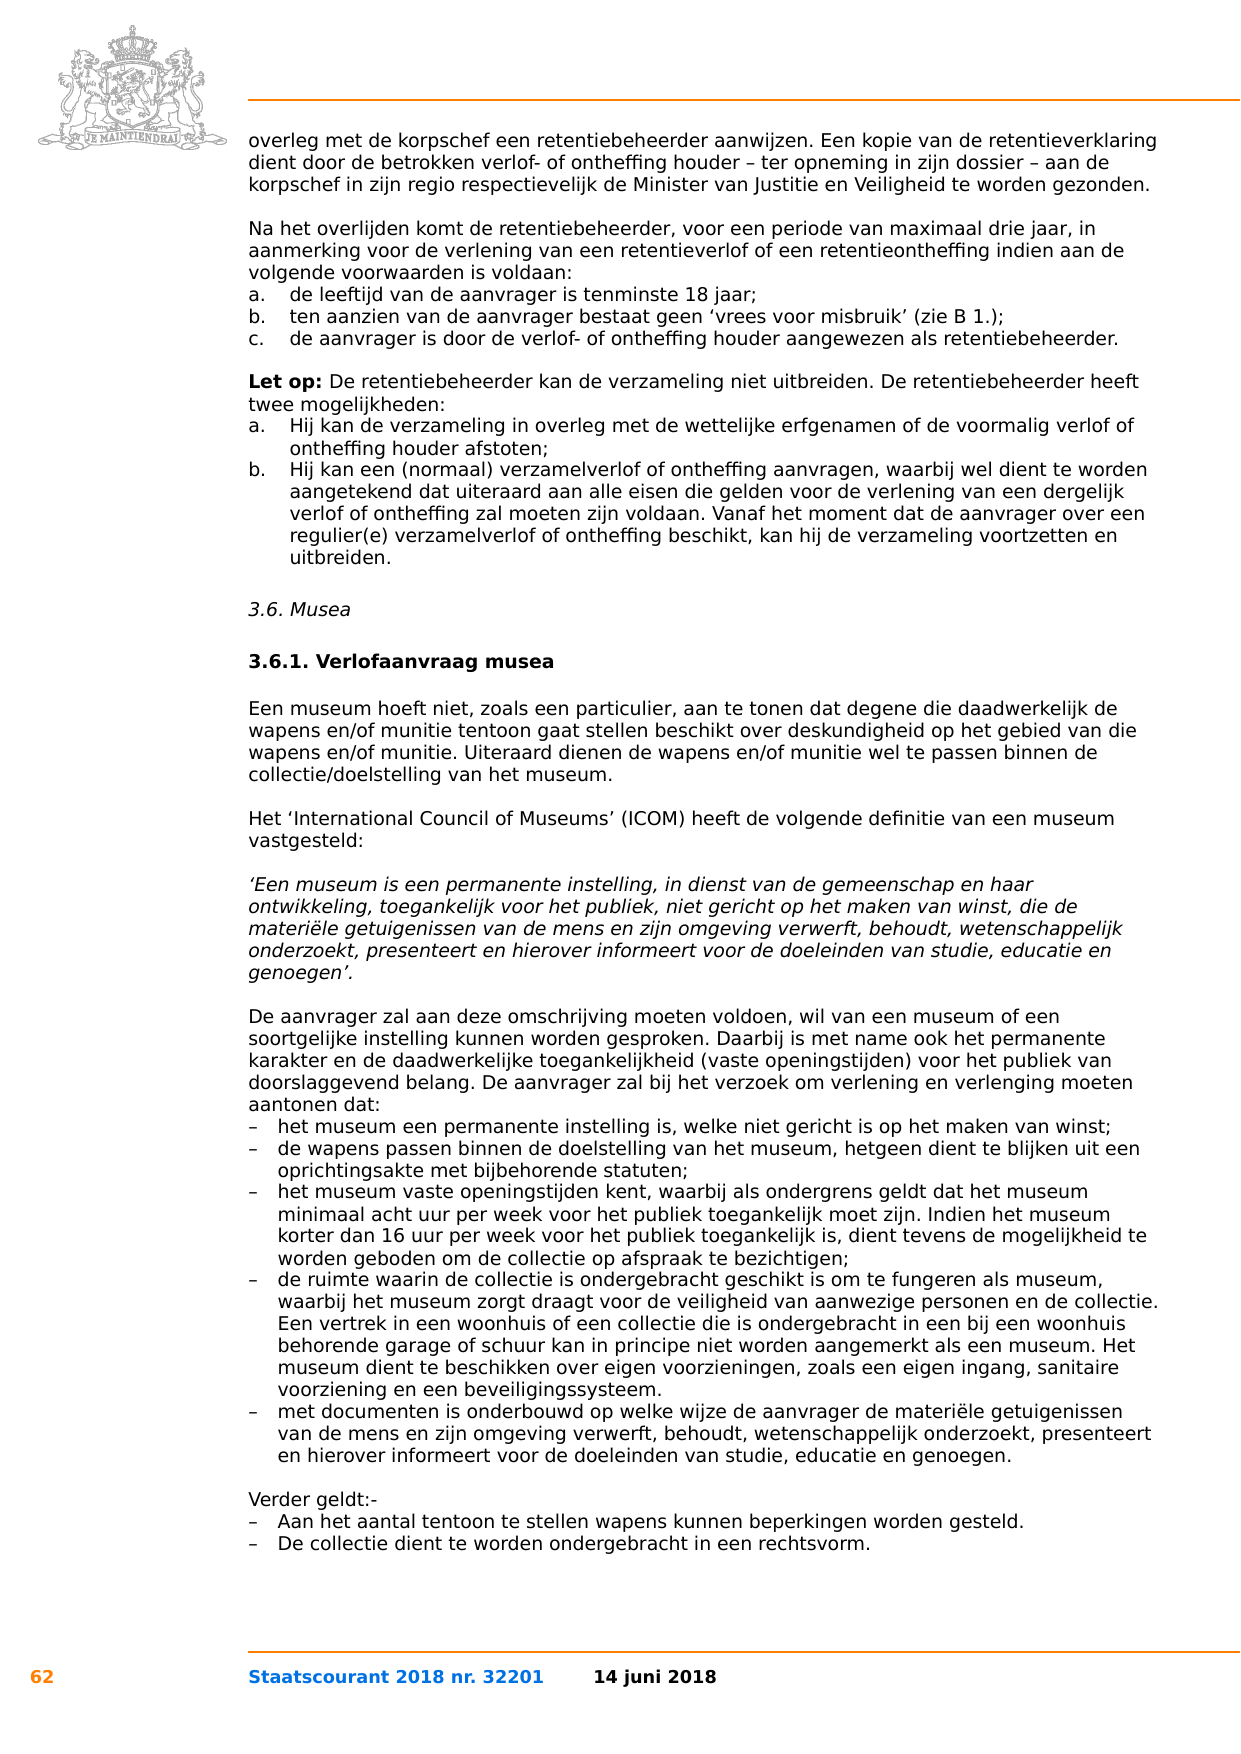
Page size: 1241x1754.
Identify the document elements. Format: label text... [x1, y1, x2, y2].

text a. de leeftijd van de aanvrager is tenminste 18 jaar; [248, 284, 1163, 306]
text Het ‘International Council of Museums’ (ICOM) heeft de volgende definitie van een museum vastgesteld: [248, 808, 1163, 852]
text ‘Een museum is een permanente instelling, in dienst van de gemeenschap en haar ontwikkeling, toegankelijk voor het publiek, niet gericht op het maken van winst, die de materiële getuigenissen van de mens en zijn omgeving verwerft, behoudt, wetenschappelijk onderzoekt, presenteert en hierover informeert voor de doeleinden van studie, educatie en genoegen’. [248, 874, 1163, 984]
text Let op: De retentiebeheerder kan de verzameling niet uitbreiden. De retentiebeheerder heeft twee mogelijkheden: [248, 371, 1163, 415]
text Na het overlijden komt de retentiebeheerder, voor een periode van maximaal drie jaar, in aanmerking voor de verlening van een retentieverlof of een retentieontheffing indien aan de volgende voorwaarden is voldaan: [248, 218, 1163, 284]
text Verder geldt:- [248, 1489, 1163, 1511]
text a. Hij kan de verzameling in overleg met de wettelijke erfgenamen of de voormalig verlof of ontheffing houder afstoten; [248, 415, 1163, 459]
text De aanvrager zal aan deze omschrijving moeten voldoen, wil van een museum of een soortgelijke instelling kunnen worden gesproken. Daarbij is met name ook het permanente karakter en de daadwerkelijke toegankelijkheid (vaste openingstijden) voor het publiek van doorslaggevend belang. De aanvrager zal bij het verzoek om verlening en verlenging moeten aantonen dat: [248, 1006, 1163, 1116]
text Een museum hoeft niet, zoals een particulier, aan te tonen dat degene die daadwerkelijk de wapens en/of munitie tentoon gaat stellen beschikt over deskundigheid op het gebied van die wapens en/of munitie. Uiteraard dienen de wapens en/of munitie wel te passen binnen de collectie/doelstelling van het museum. [248, 698, 1163, 786]
text c. de aanvrager is door de verlof- of ontheffing houder aangewezen als retentiebeheerder. [248, 328, 1163, 349]
text – de wapens passen binnen de doelstelling van het museum, hetgeen dient te blijken uit een oprichtingsakte met bijbehorende statuten; [248, 1137, 1163, 1181]
text – Aan het aantal tentoon te stellen wapens kunnen beperkingen worden gesteld. [248, 1511, 1163, 1533]
text overleg met de korpschef een retentiebeheerder aanwijzen. Een kopie van de retentieverklaring dient door de betrokken verlof- of ontheffing houder – ter opneming in zijn dossier – aan de korpschef in zijn regio respectievelijk de Minister van Justitie en Veiligheid te worden gezonden. [248, 130, 1163, 196]
text b. ten aanzien van de aanvrager bestaat geen ‘vrees voor misbruik’ (zie B 1.); [248, 306, 1163, 328]
subtitle 3.6.1. Verlofaanvraag musea [248, 651, 1163, 673]
text – het museum vaste openingstijden kent, waarbij als ondergrens geldt dat het museum minimaal acht uur per week voor het publiek toegankelijk moet zijn. Indien het museum korter dan 16 uur per week voor het publiek toegankelijk is, dient tevens de mogelijkheid te worden geboden om de collectie op afspraak te bezichtigen; [248, 1181, 1163, 1269]
text – met documenten is onderbouwd op welke wijze de aanvrager de materiële getuigenissen van de mens en zijn omgeving verwerft, behoudt, wetenschappelijk onderzoekt, presenteert en hierover informeert voor de doeleinden van studie, educatie en genoegen. [248, 1401, 1163, 1467]
text b. Hij kan een (normaal) verzamelverlof of ontheffing aanvragen, waarbij wel dient te worden aangetekend dat uiteraard aan alle eisen die gelden voor de verlening van een dergelijk verlof of ontheffing zal moeten zijn voldaan. Vanaf het moment dat de aanvrager over een regulier(e) verzamelverlof of ontheffing beschikt, kan hij de verzameling voortzetten en uitbreiden. [248, 459, 1163, 569]
text – De collectie dient te worden ondergebracht in een rechtsvorm. [248, 1533, 1163, 1555]
text – het museum een permanente instelling is, welke niet gericht is op het maken van winst; [248, 1116, 1163, 1137]
picture [38, 25, 227, 150]
text – de ruimte waarin de collectie is ondergebracht geschikt is om te fungeren als museum, waarbij het museum zorgt draagt voor de veiligheid van aanwezige personen en de collectie. Een vertrek in een woonhuis of een collectie die is ondergebracht in een bij een woonhuis behorende garage of schuur kan in principe niet worden aangemerkt als een museum. Het museum dient te beschikken over eigen voorzieningen, zoals een eigen ingang, sanitaire voorziening en een beveiligingssysteem. [248, 1269, 1163, 1401]
subtitle 3.6. Musea [248, 599, 1163, 621]
